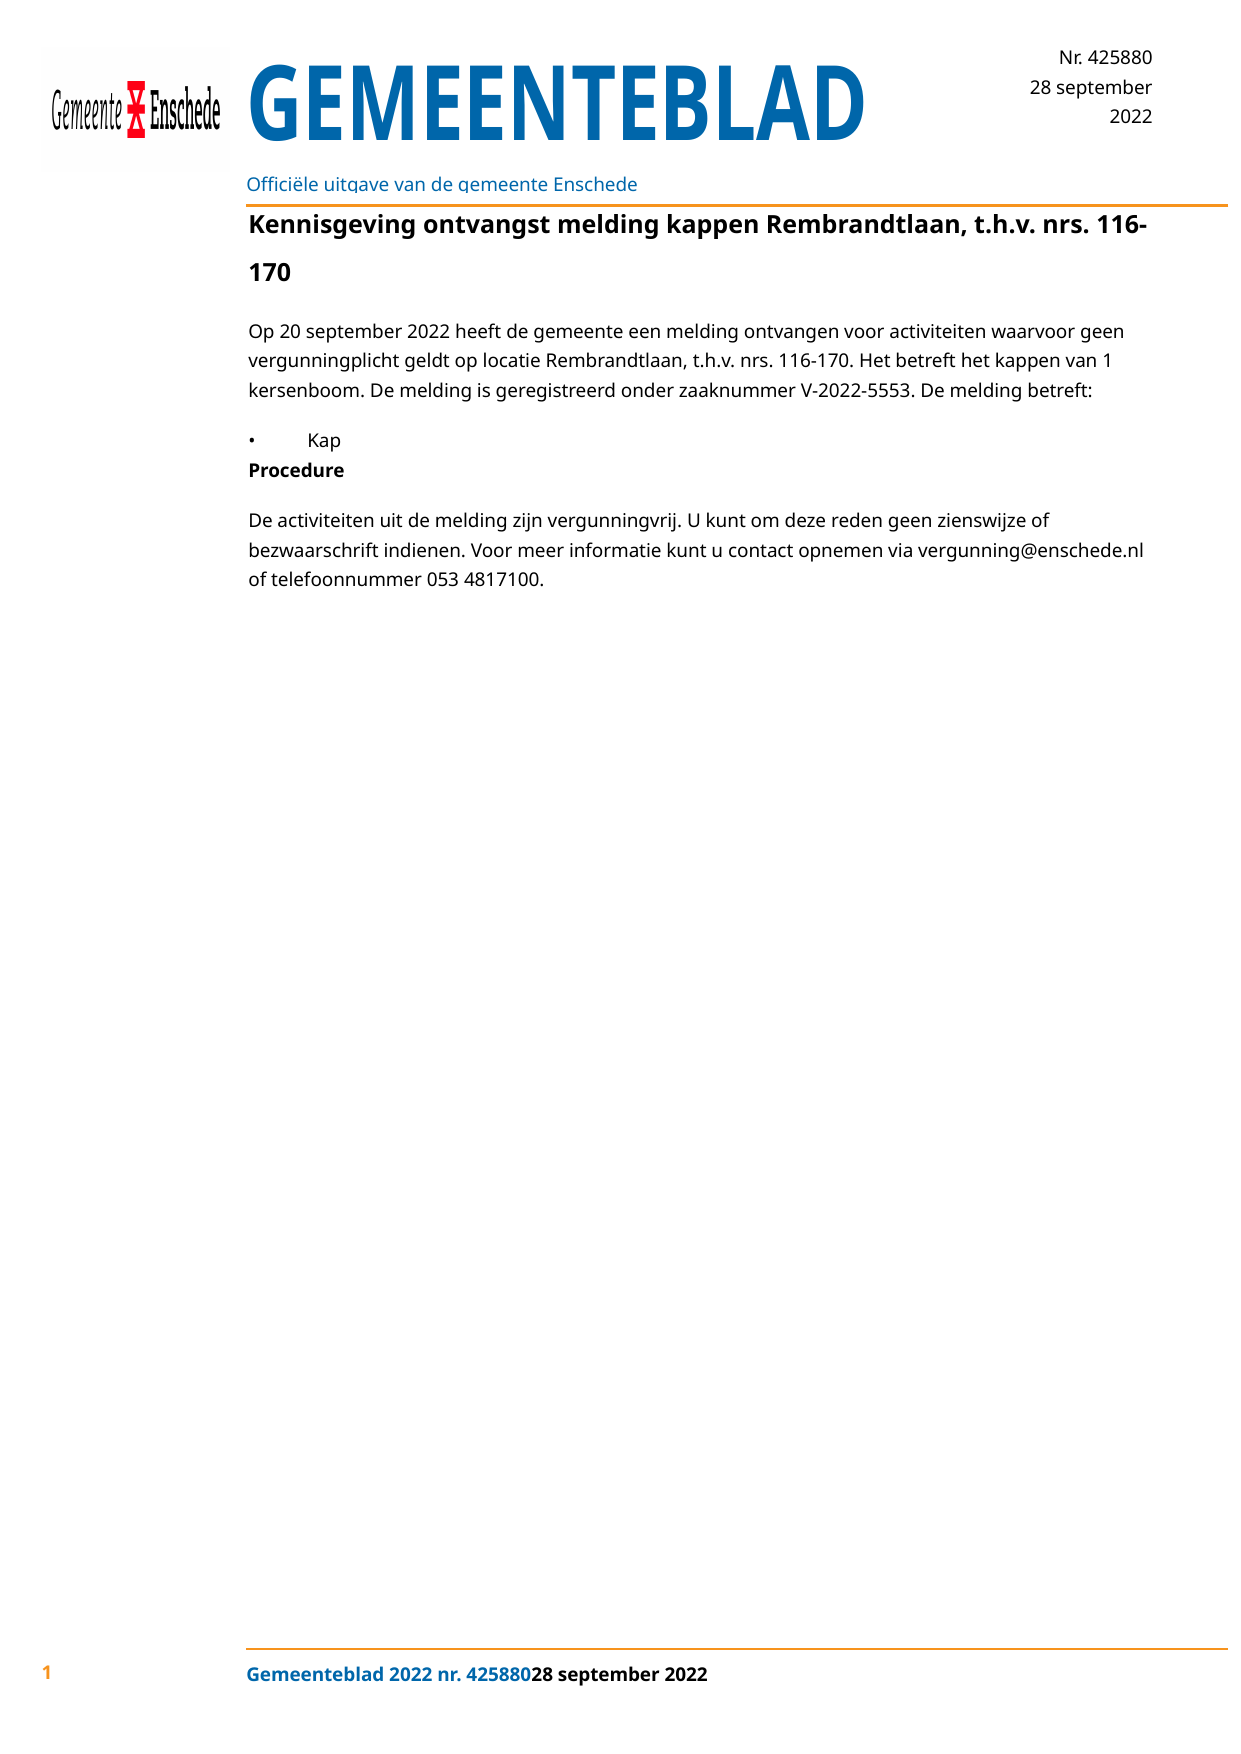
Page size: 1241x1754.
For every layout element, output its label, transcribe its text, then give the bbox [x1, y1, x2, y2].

picture [41, 47, 231, 172]
text Kennisgeving ontvangst melding kappen Rembrandtlaan, t.h.v. nrs. 116-170 [248, 207, 1152, 288]
text De activiteiten uit de melding zijn vergunningvrij. U kunt om deze reden geen zienswijze of bezwaarschrift indienen. Voor meer informatie kunt u contact opnemen via vergunning@enschede.nl of telefoonnummer 053 4817100. [248, 507, 1152, 592]
text Op 20 september 2022 heeft de gemeente een melding ontvangen voor activiteiten waarvoor geen vergunningplicht geldt op locatie Rembrandtlaan, t.h.v. nrs. 116-170. Het betreft het kappen van 1 kersenboom. De melding is geregistreerd onder zaaknummer V-2022-5553. De melding betreft: [248, 318, 1152, 403]
list Kap [248, 427, 1152, 453]
text Procedure [248, 457, 1152, 483]
